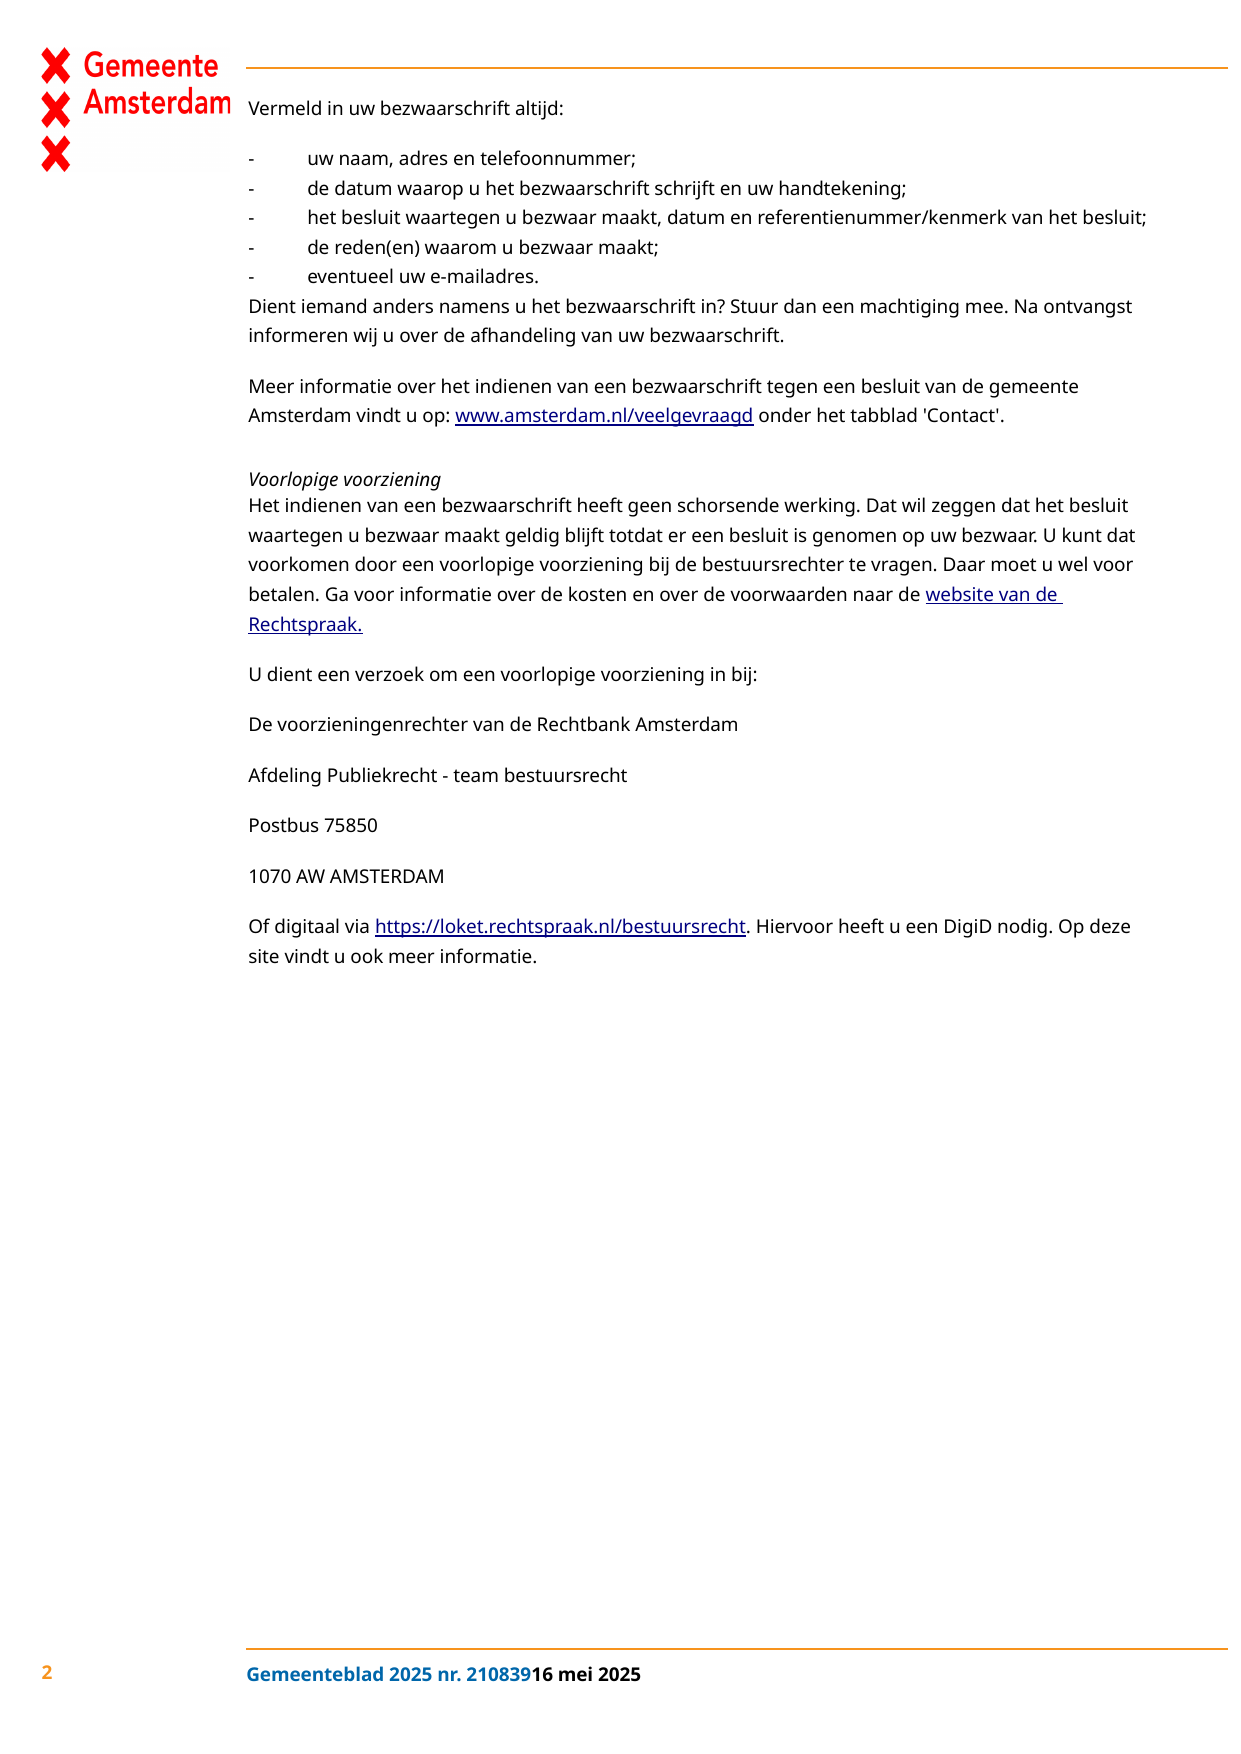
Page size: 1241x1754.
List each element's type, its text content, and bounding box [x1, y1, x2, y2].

text Dient iemand anders namens u het bezwaarschrift in? Stuur dan een machtiging mee. Na ontvangst informeren wij u over de afhandeling van uw bezwaarschrift. [248, 293, 1152, 348]
text Voorlopige voorziening [248, 467, 1152, 492]
list de datum waarop u het bezwaarschrift schrijft en uw handtekening; [248, 175, 1152, 201]
text Het indienen van een bezwaarschrift heeft geen schorsende werking. Dat wil zeggen dat het besluit waartegen u bezwaar maakt geldig blijft totdat er een besluit is genomen op uw bezwaar. U kunt dat voorkomen door een voorlopige voorziening bij de bestuursrechter te vragen. Daar moet u wel voor betalen. Ga voor informatie over de kosten en over de voorwaarden naar de website van de Rechtspraak. [248, 492, 1152, 636]
list uw naam, adres en telefoonnummer; [248, 145, 1152, 171]
text Vermeld in uw bezwaarschrift altijd: [248, 95, 1152, 121]
list de reden(en) waarom u bezwaar maakt; [248, 234, 1152, 260]
list eventueel uw e-mailadres. [248, 263, 1152, 289]
text U dient een verzoek om een voorlopige voorziening in bij: [248, 661, 1152, 687]
text Afdeling Publiekrecht - team bestuursrecht [248, 762, 1152, 788]
text De voorzieningenrechter van de Rechtbank Amsterdam [248, 712, 1152, 737]
picture [41, 47, 231, 172]
text Postbus 75850 [248, 812, 1152, 838]
text 1070 AW AMSTERDAM [248, 863, 1152, 888]
text Meer informatie over het indienen van een bezwaarschrift tegen een besluit van de gemeente Amsterdam vindt u op: www.amsterdam.nl/veelgevraagd onder het tabblad 'Contact'. [248, 373, 1152, 428]
list het besluit waartegen u bezwaar maakt, datum en referentienummer/kenmerk van het besluit; [248, 204, 1152, 230]
text Of digitaal via https://loket.rechtspraak.nl/bestuursrecht. Hiervoor heeft u een DigiD nodig. Op deze site vindt u ook meer informatie. [248, 913, 1152, 968]
